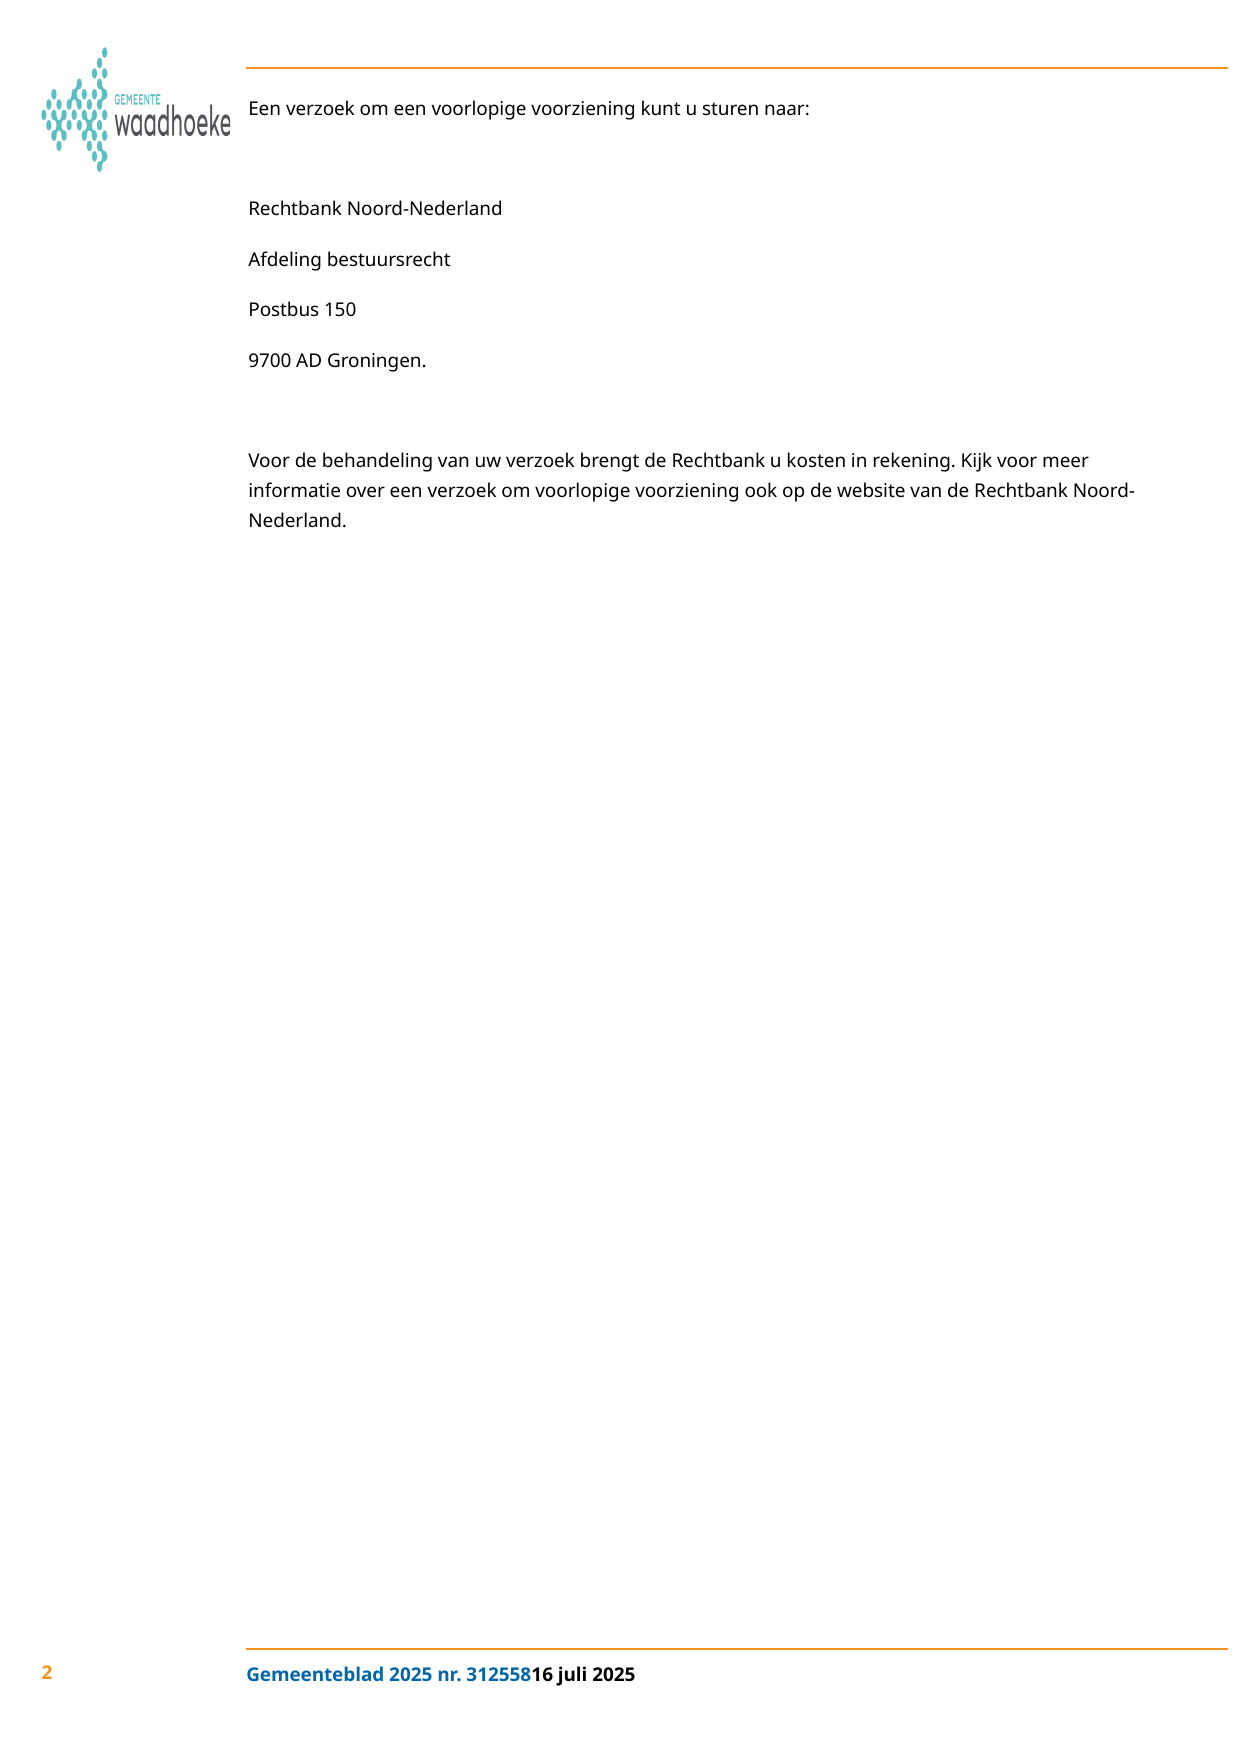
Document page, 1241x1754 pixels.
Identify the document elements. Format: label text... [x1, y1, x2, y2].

picture [41, 47, 231, 172]
text Voor de behandeling van uw verzoek brengt de Rechtbank u kosten in rekening. Kijk voor meer informatie over een verzoek om voorlopige voorziening ook op de website van de Rechtbank Noord-Nederland. [248, 448, 1152, 533]
text Afdeling bestuursrecht [248, 246, 1152, 272]
text Een verzoek om een voorlopige voorziening kunt u sturen naar: [248, 95, 1152, 121]
text Rechtbank Noord-Nederland [248, 196, 1152, 221]
text 9700 AD Groningen. [248, 347, 1152, 373]
text Postbus 150 [248, 296, 1152, 322]
